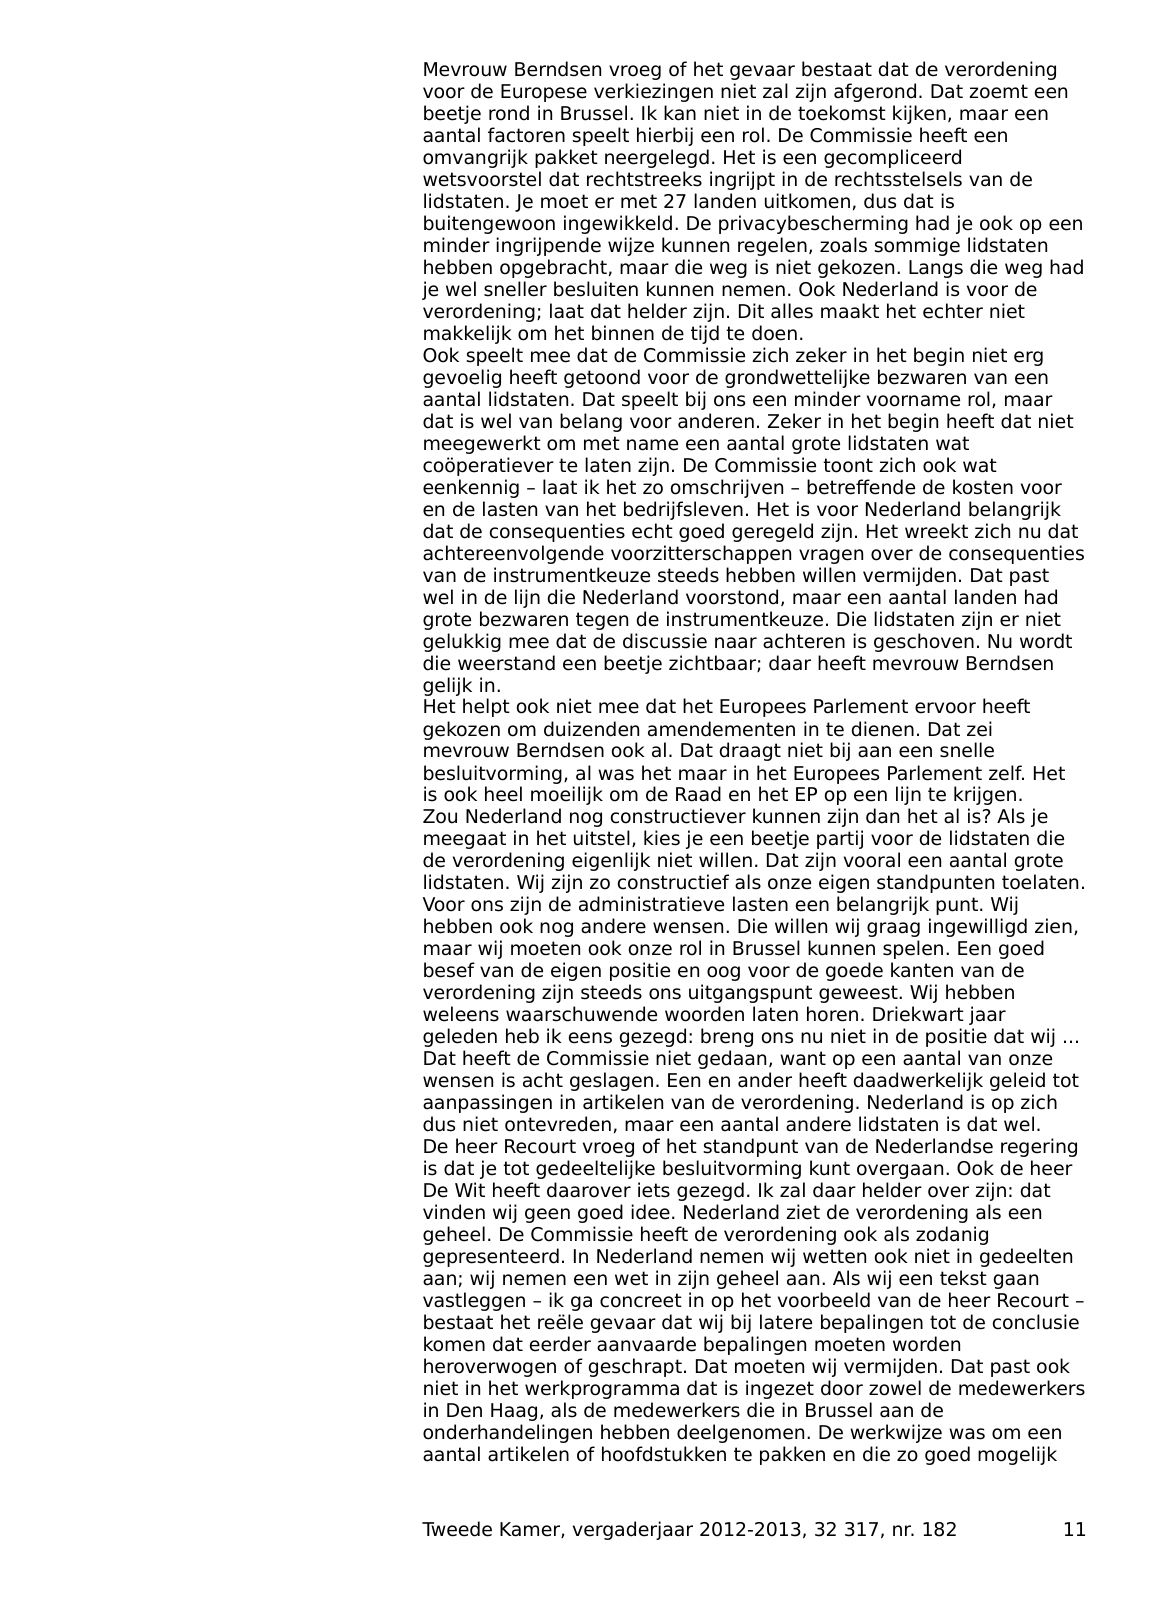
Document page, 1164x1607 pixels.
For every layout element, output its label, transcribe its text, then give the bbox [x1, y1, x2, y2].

text Het helpt ook niet mee dat het Europees Parlement ervoor heeft gekozen om duizenden amendementen in te dienen. Dat zei mevrouw Berndsen ook al. Dat draagt niet bij aan een snelle besluitvorming, al was het maar in het Europees Parlement zelf. Het is ook heel moeilijk om de Raad en het EP op een lijn te krijgen. [422, 696, 1087, 806]
text Mevrouw Berndsen vroeg of het gevaar bestaat dat de verordening voor de Europese verkiezingen niet zal zijn afgerond. Dat zoemt een beetje rond in Brussel. Ik kan niet in de toekomst kijken, maar een aantal factoren speelt hierbij een rol. De Commissie heeft een omvangrijk pakket neergelegd. Het is een gecompliceerd wetsvoorstel dat rechtstreeks ingrijpt in de rechtsstelsels van de lidstaten. Je moet er met 27 landen uitkomen, dus dat is buitengewoon ingewikkeld. De privacybescherming had je ook op een minder ingrijpende wijze kunnen regelen, zoals sommige lidstaten hebben opgebracht, maar die weg is niet gekozen. Langs die weg had je wel sneller besluiten kunnen nemen. Ook Nederland is voor de verordening; laat dat helder zijn. Dit alles maakt het echter niet makkelijk om het binnen de tijd te doen. [422, 59, 1087, 345]
text Zou Nederland nog constructiever kunnen zijn dan het al is? Als je meegaat in het uitstel, kies je een beetje partij voor de lidstaten die de verordening eigenlijk niet willen. Dat zijn vooral een aantal grote lidstaten. Wij zijn zo constructief als onze eigen standpunten toelaten. Voor ons zijn de administratieve lasten een belangrijk punt. Wij hebben ook nog andere wensen. Die willen wij graag ingewilligd zien, maar wij moeten ook onze rol in Brussel kunnen spelen. Een goed besef van de eigen positie en oog voor de goede kanten van de verordening zijn steeds ons uitgangspunt geweest. Wij hebben weleens waarschuwende woorden laten horen. Driekwart jaar geleden heb ik eens gezegd: breng ons nu niet in de positie dat wij ... Dat heeft de Commissie niet gedaan, want op een aantal van onze wensen is acht geslagen. Een en ander heeft daadwerkelijk geleid tot aanpassingen in artikelen van de verordening. Nederland is op zich dus niet ontevreden, maar een aantal andere lidstaten is dat wel. [422, 806, 1087, 1136]
text De heer Recourt vroeg of het standpunt van de Nederlandse regering is dat je tot gedeeltelijke besluitvorming kunt overgaan. Ook de heer De Wit heeft daarover iets gezegd. Ik zal daar helder over zijn: dat vinden wij geen goed idee. Nederland ziet de verordening als een geheel. De Commissie heeft de verordening ook als zodanig gepresenteerd. In Nederland nemen wij wetten ook niet in gedeelten aan; wij nemen een wet in zijn geheel aan. Als wij een tekst gaan vastleggen – ik ga concreet in op het voorbeeld van de heer Recourt – bestaat het reële gevaar dat wij bij latere bepalingen tot de conclusie komen dat eerder aanvaarde bepalingen moeten worden heroverwogen of geschrapt. Dat moeten wij vermijden. Dat past ook niet in het werkprogramma dat is ingezet door zowel de medewerkers in Den Haag, als de medewerkers die in Brussel aan de onderhandelingen hebben deelgenomen. De werkwijze was om een aantal artikelen of hoofdstukken te pakken en die zo goed mogelijk [422, 1136, 1087, 1466]
text Ook speelt mee dat de Commissie zich zeker in het begin niet erg gevoelig heeft getoond voor de grondwettelijke bezwaren van een aantal lidstaten. Dat speelt bij ons een minder voorname rol, maar dat is wel van belang voor anderen. Zeker in het begin heeft dat niet meegewerkt om met name een aantal grote lidstaten wat coöperatiever te laten zijn. De Commissie toont zich ook wat eenkennig – laat ik het zo omschrijven – betreffende de kosten voor en de lasten van het bedrijfsleven. Het is voor Nederland belangrijk dat de consequenties echt goed geregeld zijn. Het wreekt zich nu dat achtereenvolgende voorzitterschappen vragen over de consequenties van de instrumentkeuze steeds hebben willen vermijden. Dat past wel in de lijn die Nederland voorstond, maar een aantal landen had grote bezwaren tegen de instrumentkeuze. Die lidstaten zijn er niet gelukkig mee dat de discussie naar achteren is geschoven. Nu wordt die weerstand een beetje zichtbaar; daar heeft mevrouw Berndsen gelijk in. [422, 345, 1087, 696]
